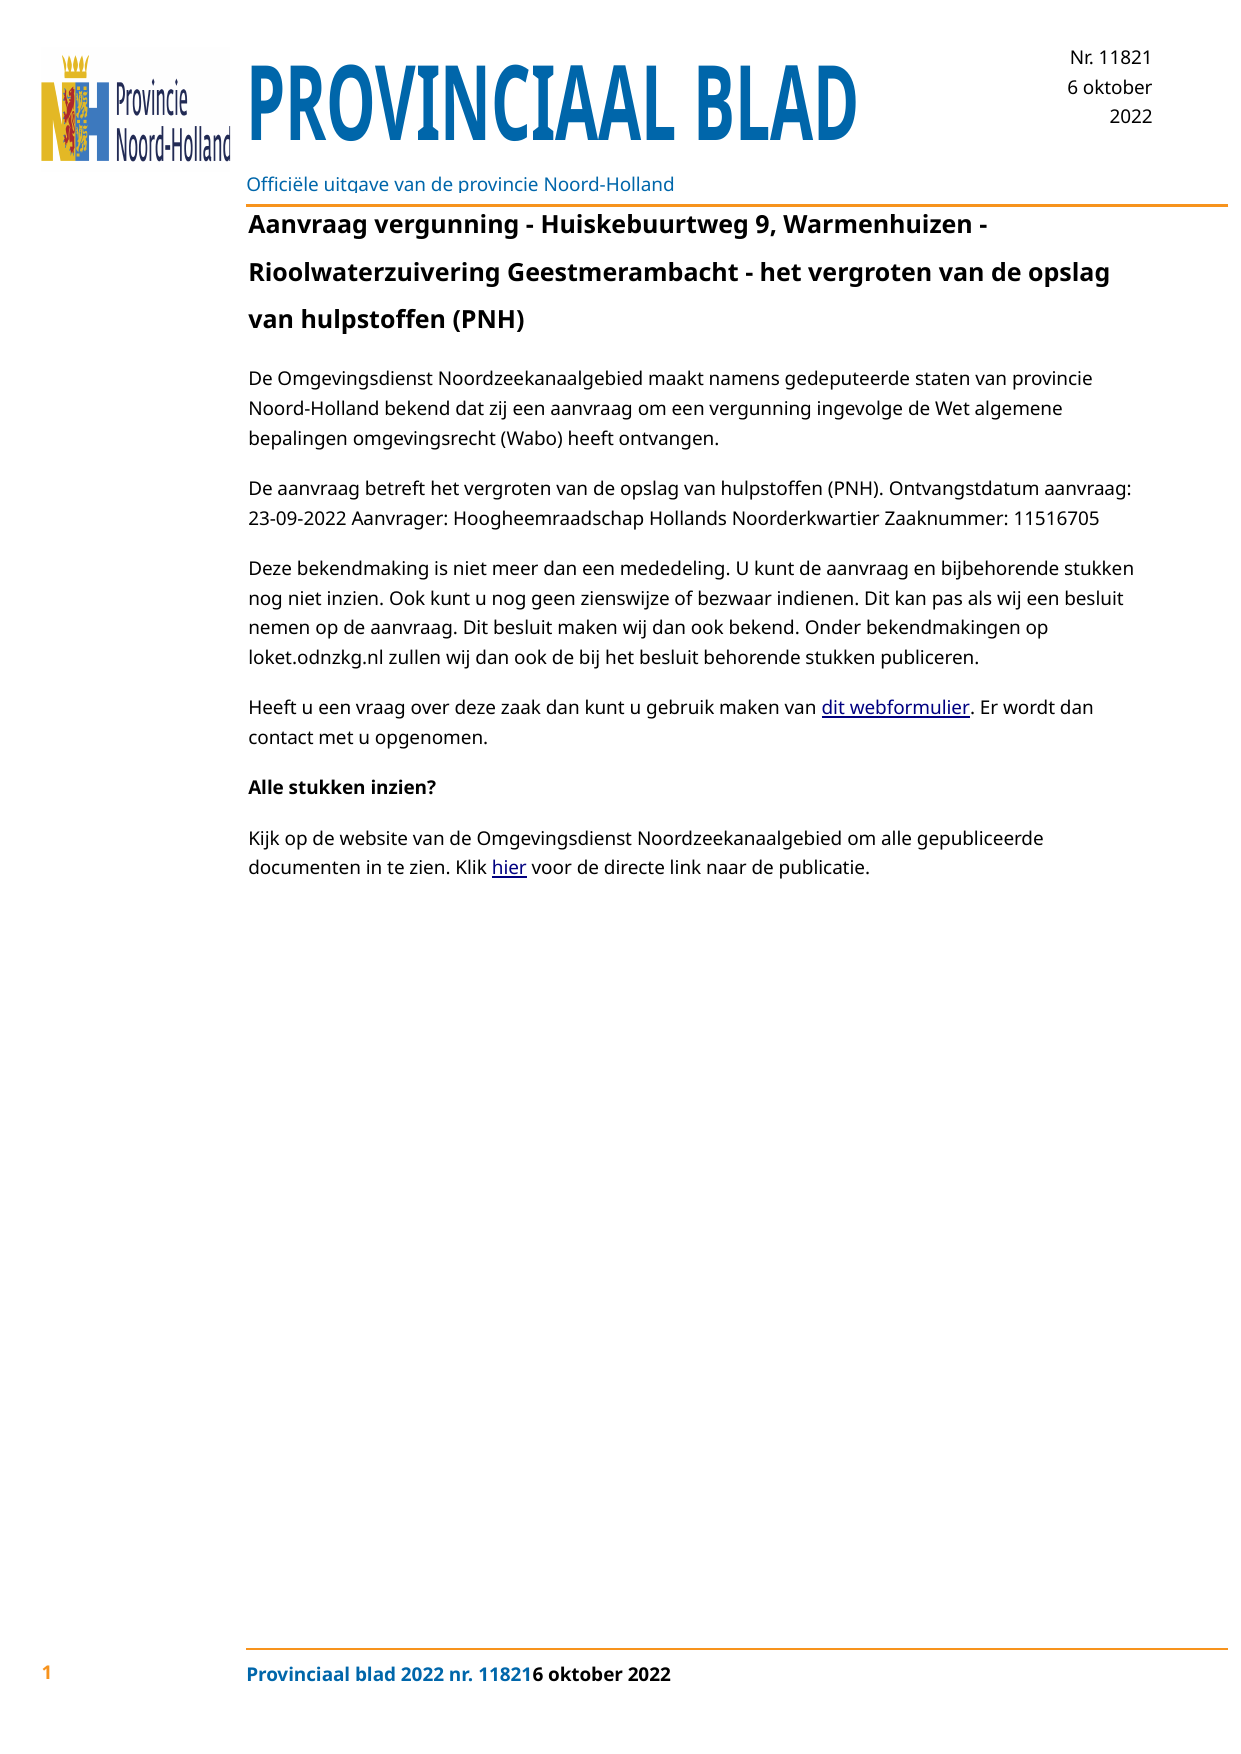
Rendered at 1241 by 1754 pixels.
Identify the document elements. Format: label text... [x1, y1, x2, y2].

text De aanvraag betreft het vergroten van de opslag van hulpstoffen (PNH). Ontvangstdatum aanvraag: 23-09-2022 Aanvrager: Hoogheemraadschap Hollands Noorderkwartier Zaaknummer: 11516705 [248, 475, 1152, 530]
text Deze bekendmaking is niet meer dan een mededeling. U kunt de aanvraag en bijbehorende stukken nog niet inzien. Ook kunt u nog geen zienswijze of bezwaar indienen. Dit kan pas als wij een besluit nemen op de aanvraag. Dit besluit maken wij dan ook bekend. Onder bekendmakingen op loket.odnzkg.nl zullen wij dan ook de bij het besluit behorende stukken publiceren. [248, 555, 1152, 669]
picture [41, 47, 231, 172]
text Heeft u een vraag over deze zaak dan kunt u gebruik maken van dit webformulier. Er wordt dan contact met u opgenomen. [248, 694, 1152, 749]
text De Omgevingsdienst Noordzeekanaalgebied maakt namens gedeputeerde staten van provincie Noord-Holland bekend dat zij een aanvraag om een vergunning ingevolge de Wet algemene bepalingen omgevingsrecht (Wabo) heeft ontvangen. [248, 366, 1152, 450]
text Aanvraag vergunning - Huiskebuurtweg 9, Warmenhuizen - Rioolwaterzuivering Geestmerambacht - het vergroten van de opslag van hulpstoffen (PNH) [248, 207, 1152, 336]
text Kijk op de website van de Omgevingsdienst Noordzeekanaalgebied om alle gepubliceerde documenten in te zien. Klik hier voor de directe link naar de publicatie. [248, 825, 1152, 880]
text Alle stukken inzien? [248, 774, 1152, 800]
